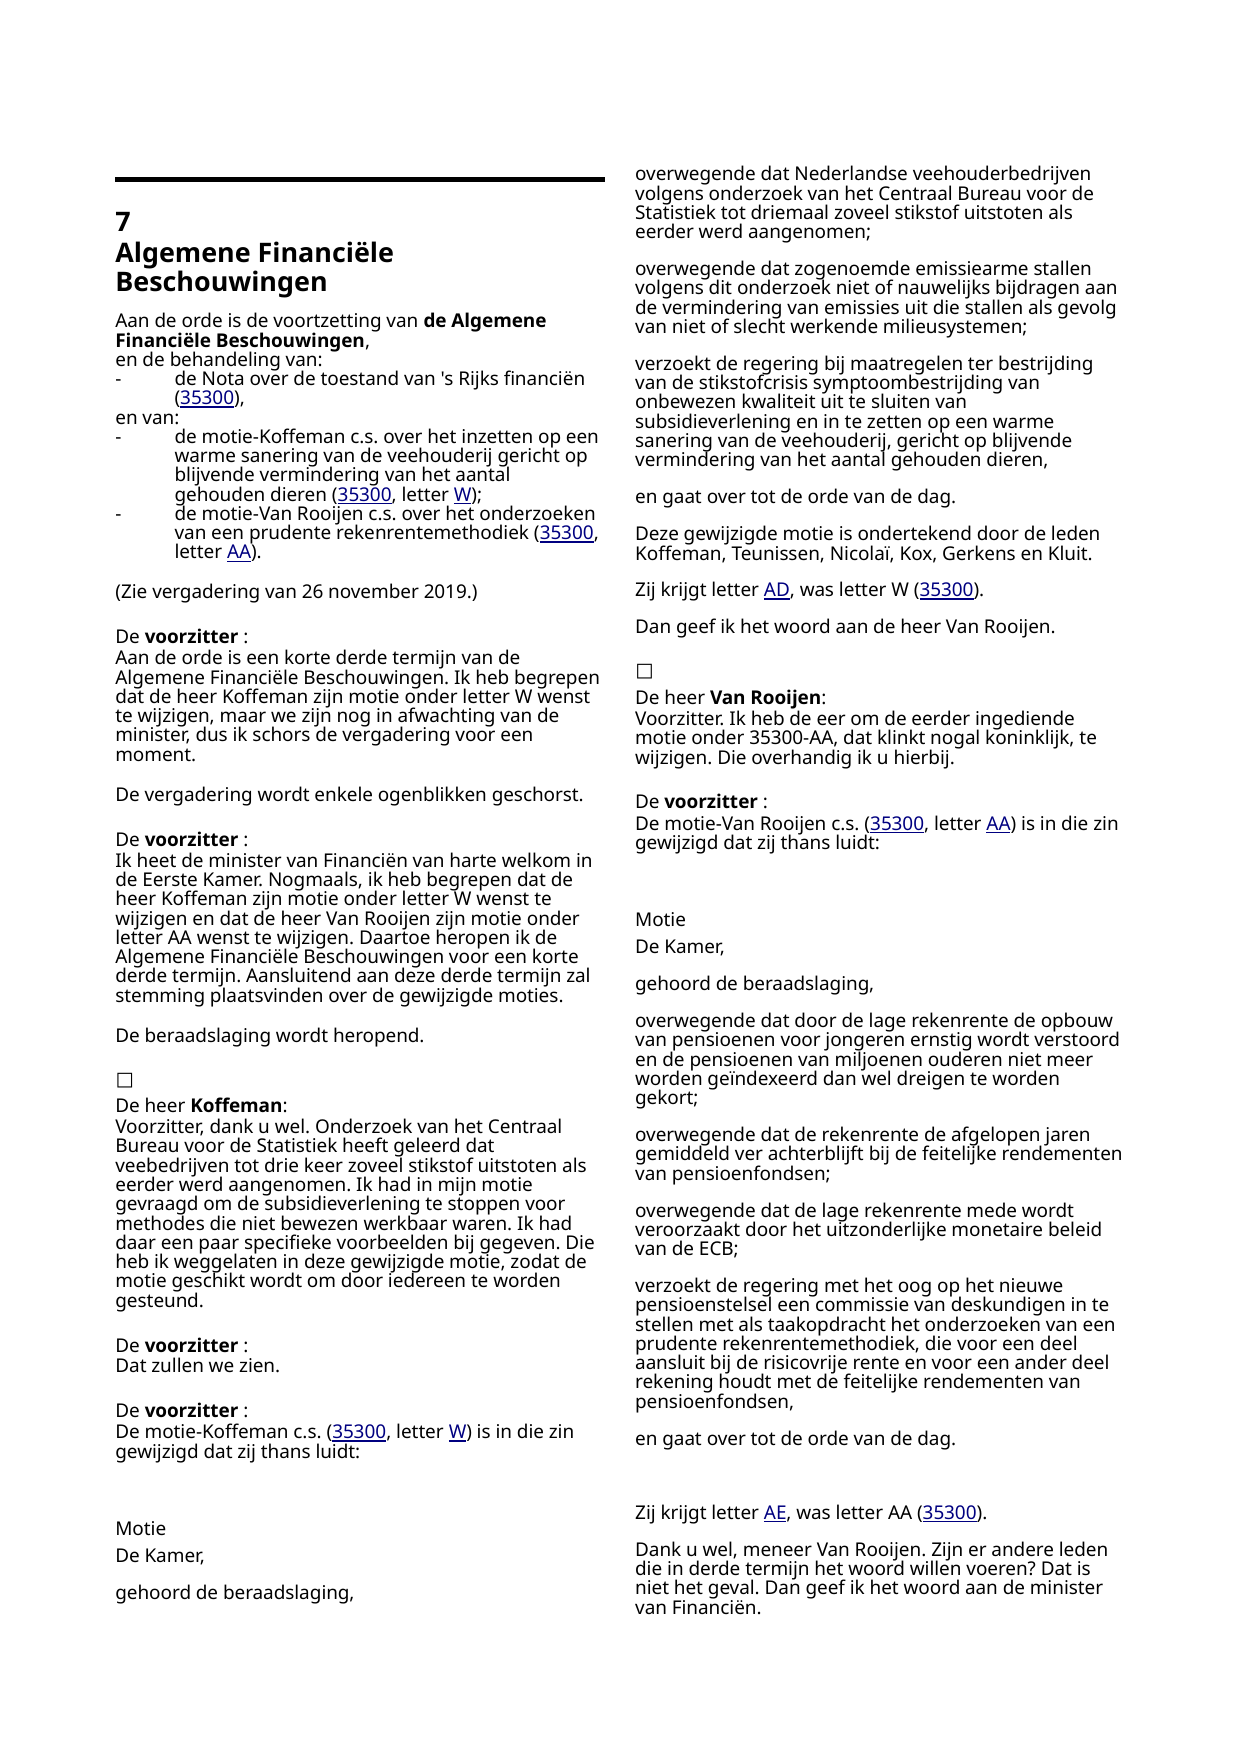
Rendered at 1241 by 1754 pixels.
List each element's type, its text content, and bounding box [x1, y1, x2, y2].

text verzoekt de regering bij maatregelen ter bestrijding van de stikstofcrisis symptoombestrijding van onbewezen kwaliteit uit te sluiten van subsidieverlening en in te zetten op een warme sanering van de veehouderij, gericht op blijvende vermindering van het aantal gehouden dieren, [635, 355, 1125, 471]
text Aan de orde is een korte derde termijn van de Algemene Financiële Beschouwingen. Ik heb begrepen dat de heer Koffeman zijn motie onder letter W wenst te wijzigen, maar we zijn nog in afwachting van de minister, dus ik schors de vergadering voor een moment. [115, 649, 605, 765]
text overwegende dat door de lage rekenrente de opbouw van pensioenen voor jongeren ernstig wordt verstoord en de pensioenen van miljoenen ouderen niet meer worden geïndexeerd dan wel dreigen te worden gekort; [635, 1012, 1125, 1108]
text overwegende dat de lage rekenrente mede wordt veroorzaakt door het uitzonderlijke monetaire beleid van de ECB; [635, 1202, 1125, 1259]
text Dan geef ik het woord aan de heer Van Rooijen. [635, 618, 1125, 638]
text en van: [115, 409, 605, 428]
list de motie-Van Rooijen c.s. over het onderzoeken van een prudente rekenrentemethodiek (35300, letter AA). [115, 505, 605, 563]
text Aan de orde is de voortzetting van de Algemene Financiële Beschouwingen, [115, 312, 605, 351]
list de Nota over de toestand van 's Rijks financiën (35300), [115, 370, 605, 409]
text en de behandeling van: [115, 351, 605, 370]
text Deze gewijzigde motie is ondertekend door de leden Koffeman, Teunissen, Nicolaï, Kox, Gerkens en Kluit. [635, 525, 1125, 564]
text De motie-Koffeman c.s. (35300, letter W) is in die zin gewijzigd dat zij thans luidt: [115, 1423, 605, 1462]
text De voorzitter : [115, 624, 605, 649]
text gehoord de beraadslaging, [115, 1584, 605, 1603]
text 7 [115, 203, 605, 239]
text Voorzitter. Ik heb de eer om de eerder ingediende motie onder 35300-AA, dat klinkt nogal koninklijk, te wijzigen. Die overhandig ik u hierbij. [635, 710, 1125, 768]
text De vergadering wordt enkele ogenblikken geschorst. [115, 786, 605, 805]
list de motie-Koffeman c.s. over het inzetten op een warme sanering van de veehouderij gericht op blijvende vermindering van het aantal gehouden dieren (35300, letter W); [115, 428, 605, 505]
text verzoekt de regering met het oog op het nieuwe pensioenstelsel een commissie van deskundigen in te stellen met als taakopdracht het onderzoeken van een prudente rekenrentemethodiek, die voor een deel aansluit bij de risicovrije rente en voor een ander deel rekening houdt met de feitelijke rendementen van pensioenfondsen, [635, 1277, 1125, 1412]
text Motie [635, 906, 1125, 932]
text De beraadslaging wordt heropend. [115, 1027, 605, 1046]
text De Kamer, [635, 938, 1125, 957]
text Zij krijgt letter AD, was letter W (35300). [635, 581, 1125, 601]
text en gaat over tot de orde van de dag. [635, 488, 1125, 507]
text (Zie vergadering van 26 november 2019.) [115, 583, 605, 603]
text Motie [115, 1515, 605, 1541]
text De voorzitter : [635, 789, 1125, 814]
text Algemene Financiële Beschouwingen [115, 239, 605, 312]
text overwegende dat zogenoemde emissiearme stallen volgens dit onderzoek niet of nauwelijks bijdragen aan de vermindering van emissies uit die stallen als gevolg van niet of slecht werkende milieusystemen; [635, 260, 1125, 337]
text De motie-Van Rooijen c.s. (35300, letter AA) is in die zin gewijzigd dat zij thans luidt: [635, 814, 1125, 853]
text Dat zullen we zien. [115, 1357, 605, 1377]
text overwegende dat Nederlandse veehouderbedrijven volgens onderzoek van het Centraal Bureau voor de Statistiek tot driemaal zoveel stikstof uitstoten als eerder werd aangenomen; [635, 165, 1125, 242]
text ⬜ [115, 1067, 605, 1092]
text gehoord de beraadslaging, [635, 975, 1125, 994]
text ⬜ [635, 659, 1125, 684]
text De voorzitter : [115, 1398, 605, 1423]
text en gaat over tot de orde van de dag. [635, 1430, 1125, 1449]
text Zij krijgt letter AE, was letter AA (35300). [635, 1504, 1125, 1523]
text Dank u wel, meneer Van Rooijen. Zijn er andere leden die in derde termijn het woord willen voeren? Dat is niet het geval. Dan geef ik het woord aan de minister van Financiën. [635, 1541, 1125, 1618]
text De heer Van Rooijen: [635, 684, 1125, 710]
text Voorzitter, dank u wel. Onderzoek van het Centraal Bureau voor de Statistiek heeft geleerd dat veebedrijven tot drie keer zoveel stikstof uitstoten als eerder werd aangenomen. Ik had in mijn motie gevraagd om de subsidieverlening te stoppen voor methodes die niet bewezen werkbaar waren. Ik had daar een paar specifieke voorbeelden bij gegeven. Die heb ik weggelaten in deze gewijzigde motie, zodat de motie geschikt wordt om door iedereen te worden gesteund. [115, 1118, 605, 1311]
text Ik heet de minister van Financiën van harte welkom in de Eerste Kamer. Nogmaals, ik heb begrepen dat de heer Koffeman zijn motie onder letter W wenst te wijzigen en dat de heer Van Rooijen zijn motie onder letter AA wenst te wijzigen. Daartoe heropen ik de Algemene Financiële Beschouwingen voor een korte derde termijn. Aansluitend aan deze derde termijn zal stemming plaatsvinden over de gewijzigde moties. [115, 852, 605, 1006]
text De voorzitter : [115, 826, 605, 852]
text De heer Koffeman: [115, 1092, 605, 1118]
text overwegende dat de rekenrente de afgelopen jaren gemiddeld ver achterblijft bij de feitelijke rendementen van pensioenfondsen; [635, 1126, 1125, 1184]
text De Kamer, [115, 1547, 605, 1566]
text De voorzitter : [115, 1332, 605, 1357]
